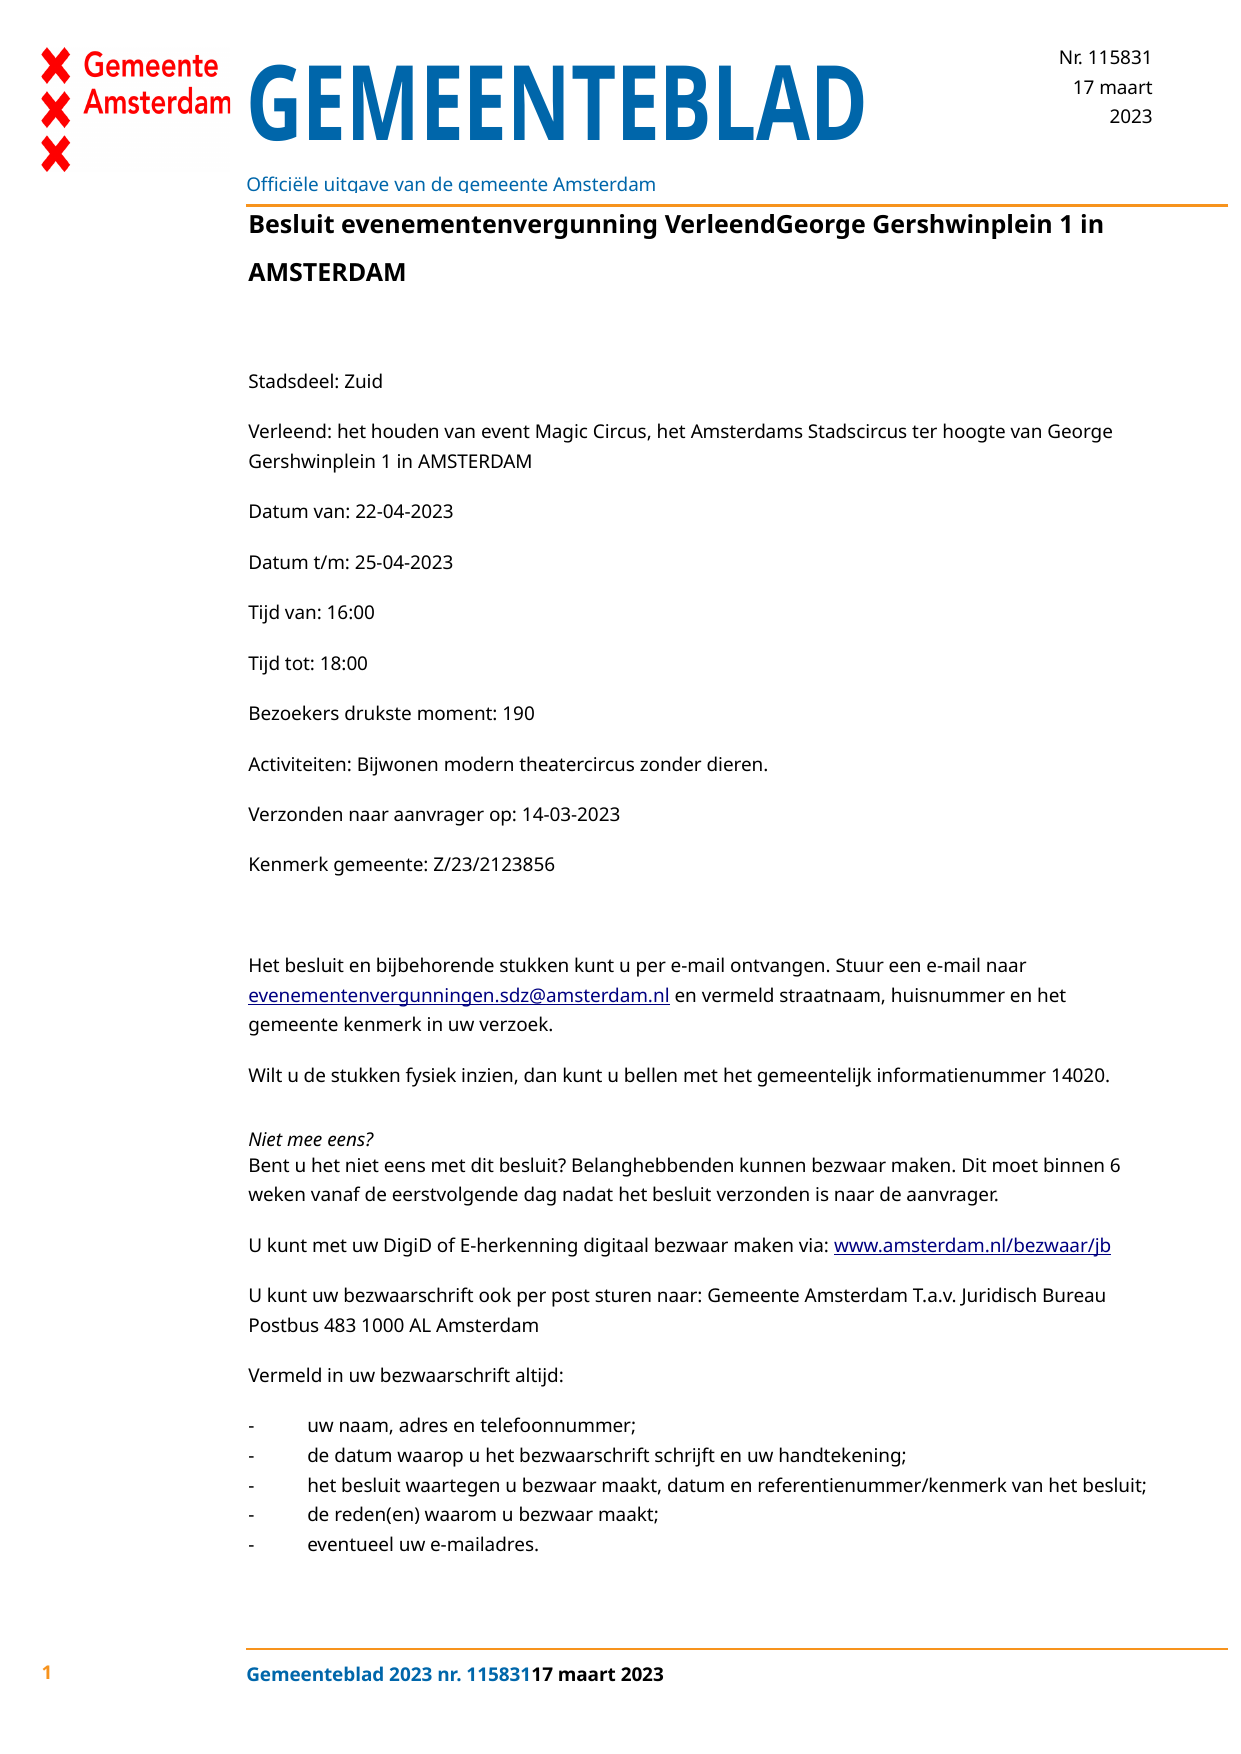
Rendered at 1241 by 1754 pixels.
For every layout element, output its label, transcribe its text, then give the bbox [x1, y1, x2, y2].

text Besluit evenementenvergunning VerleendGeorge Gershwinplein 1 in AMSTERDAM [248, 207, 1152, 288]
text Wilt u de stukken fysiek inzien, dan kunt u bellen met het gemeentelijk informatienummer 14020. [248, 1062, 1152, 1088]
text U kunt met uw DigiD of E-herkenning digitaal bezwaar maken via: www.amsterdam.nl/bezwaar/jb [248, 1232, 1152, 1257]
text Verzonden naar aanvrager op: 14-03-2023 [248, 801, 1152, 827]
text Verleend: het houden van event Magic Circus, het Amsterdams Stadscircus ter hoogte van George Gershwinplein 1 in AMSTERDAM [248, 419, 1152, 474]
text Kenmerk gemeente: Z/23/2123856 [248, 852, 1152, 877]
text Datum t/m: 25-04-2023 [248, 549, 1152, 575]
text Tijd van: 16:00 [248, 599, 1152, 625]
list de datum waarop u het bezwaarschrift schrijft en uw handtekening; [248, 1442, 1152, 1468]
list de reden(en) waarom u bezwaar maakt; [248, 1501, 1152, 1527]
text Datum van: 22-04-2023 [248, 499, 1152, 524]
text Het besluit en bijbehorende stukken kunt u per e-mail ontvangen. Stuur een e-mail naar evenementenvergunningen.sdz@amsterdam.nl en vermeld straatnaam, huisnummer en het gemeente kenmerk in uw verzoek. [248, 952, 1152, 1037]
text Niet mee eens? [248, 1126, 1152, 1152]
list het besluit waartegen u bezwaar maakt, datum en referentienummer/kenmerk van het besluit; [248, 1472, 1152, 1497]
text Tijd tot: 18:00 [248, 650, 1152, 676]
text U kunt uw bezwaarschrift ook per post sturen naar: Gemeente Amsterdam T.a.v. Juridisch Bureau Postbus 483 1000 AL Amsterdam [248, 1282, 1152, 1337]
list eventueel uw e-mailadres. [248, 1531, 1152, 1557]
list uw naam, adres en telefoonnummer; [248, 1413, 1152, 1438]
picture [41, 47, 231, 172]
text Vermeld in uw bezwaarschrift altijd: [248, 1362, 1152, 1388]
text Bent u het niet eens met dit besluit? Belanghebbenden kunnen bezwaar maken. Dit moet binnen 6 weken vanaf de eerstvolgende dag nadat het besluit verzonden is naar de aanvrager. [248, 1152, 1152, 1207]
text Activiteiten: Bijwonen modern theatercircus zonder dieren. [248, 751, 1152, 777]
text Stadsdeel: Zuid [248, 368, 1152, 394]
text Bezoekers drukste moment: 190 [248, 700, 1152, 726]
